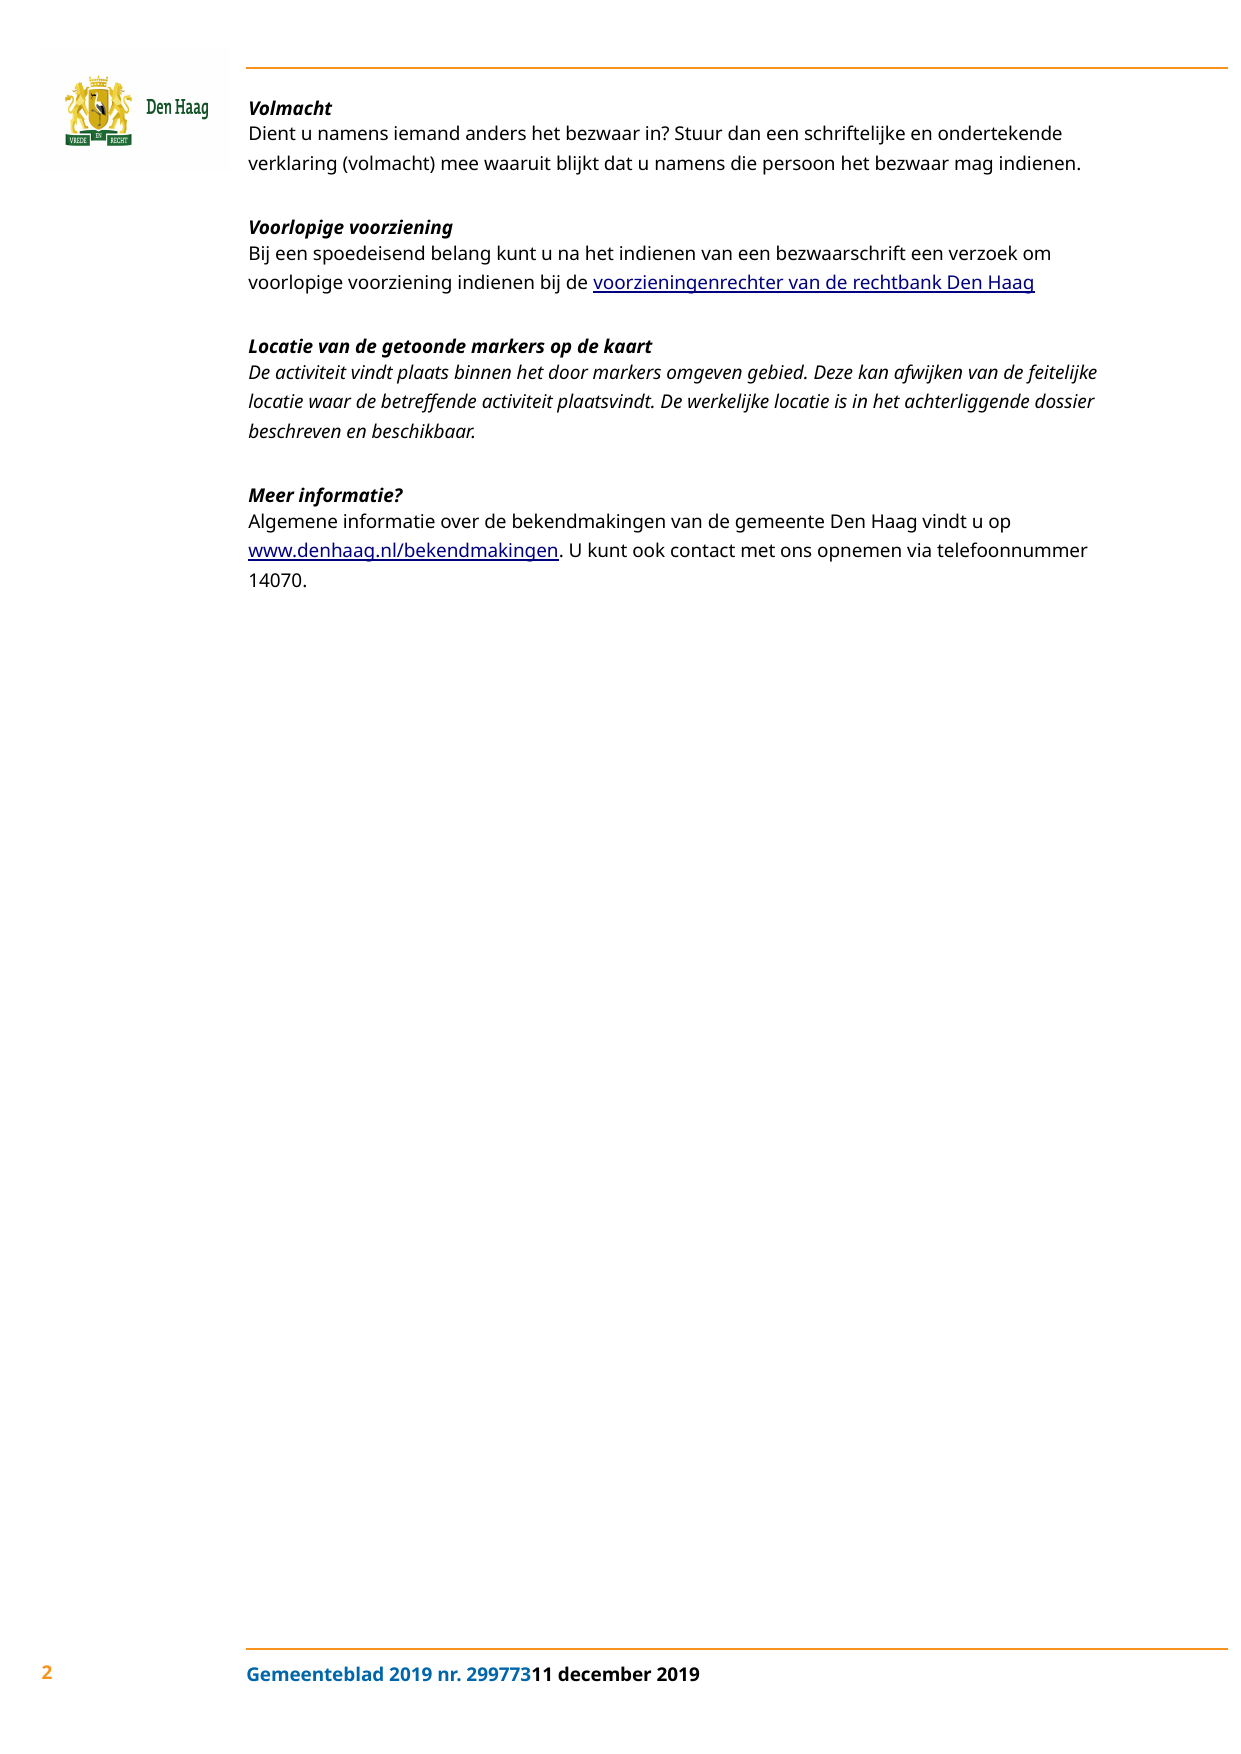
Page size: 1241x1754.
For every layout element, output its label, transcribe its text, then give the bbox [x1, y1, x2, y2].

text Voorlopige voorziening [248, 214, 1152, 240]
text Bij een spoedeisend belang kunt u na het indienen van een bezwaarschrift een verzoek om voorlopige voorziening indienen bij de voorzieningenrechter van de rechtbank Den Haag [248, 240, 1152, 295]
text Algemene informatie over de bekendmakingen van de gemeente Den Haag vindt u op www.denhaag.nl/bekendmakingen. U kunt ook contact met ons opnemen via telefoonnummer 14070. [248, 508, 1152, 593]
text De activiteit vindt plaats binnen het door markers omgeven gebied. Deze kan afwijken van de feitelijke locatie waar de betreffende activiteit plaatsvindt. De werkelijke locatie is in het achterliggende dossier beschreven en beschikbaar. [248, 359, 1152, 444]
text Meer informatie? [248, 482, 1152, 508]
text Dient u namens iemand anders het bezwaar in? Stuur dan een schriftelijke en ondertekende verklaring (volmacht) mee waaruit blijkt dat u namens die persoon het bezwaar mag indienen. [248, 121, 1152, 176]
text Volmacht [248, 95, 1152, 121]
text Locatie van de getoonde markers op de kaart [248, 333, 1152, 359]
picture [41, 47, 231, 172]
